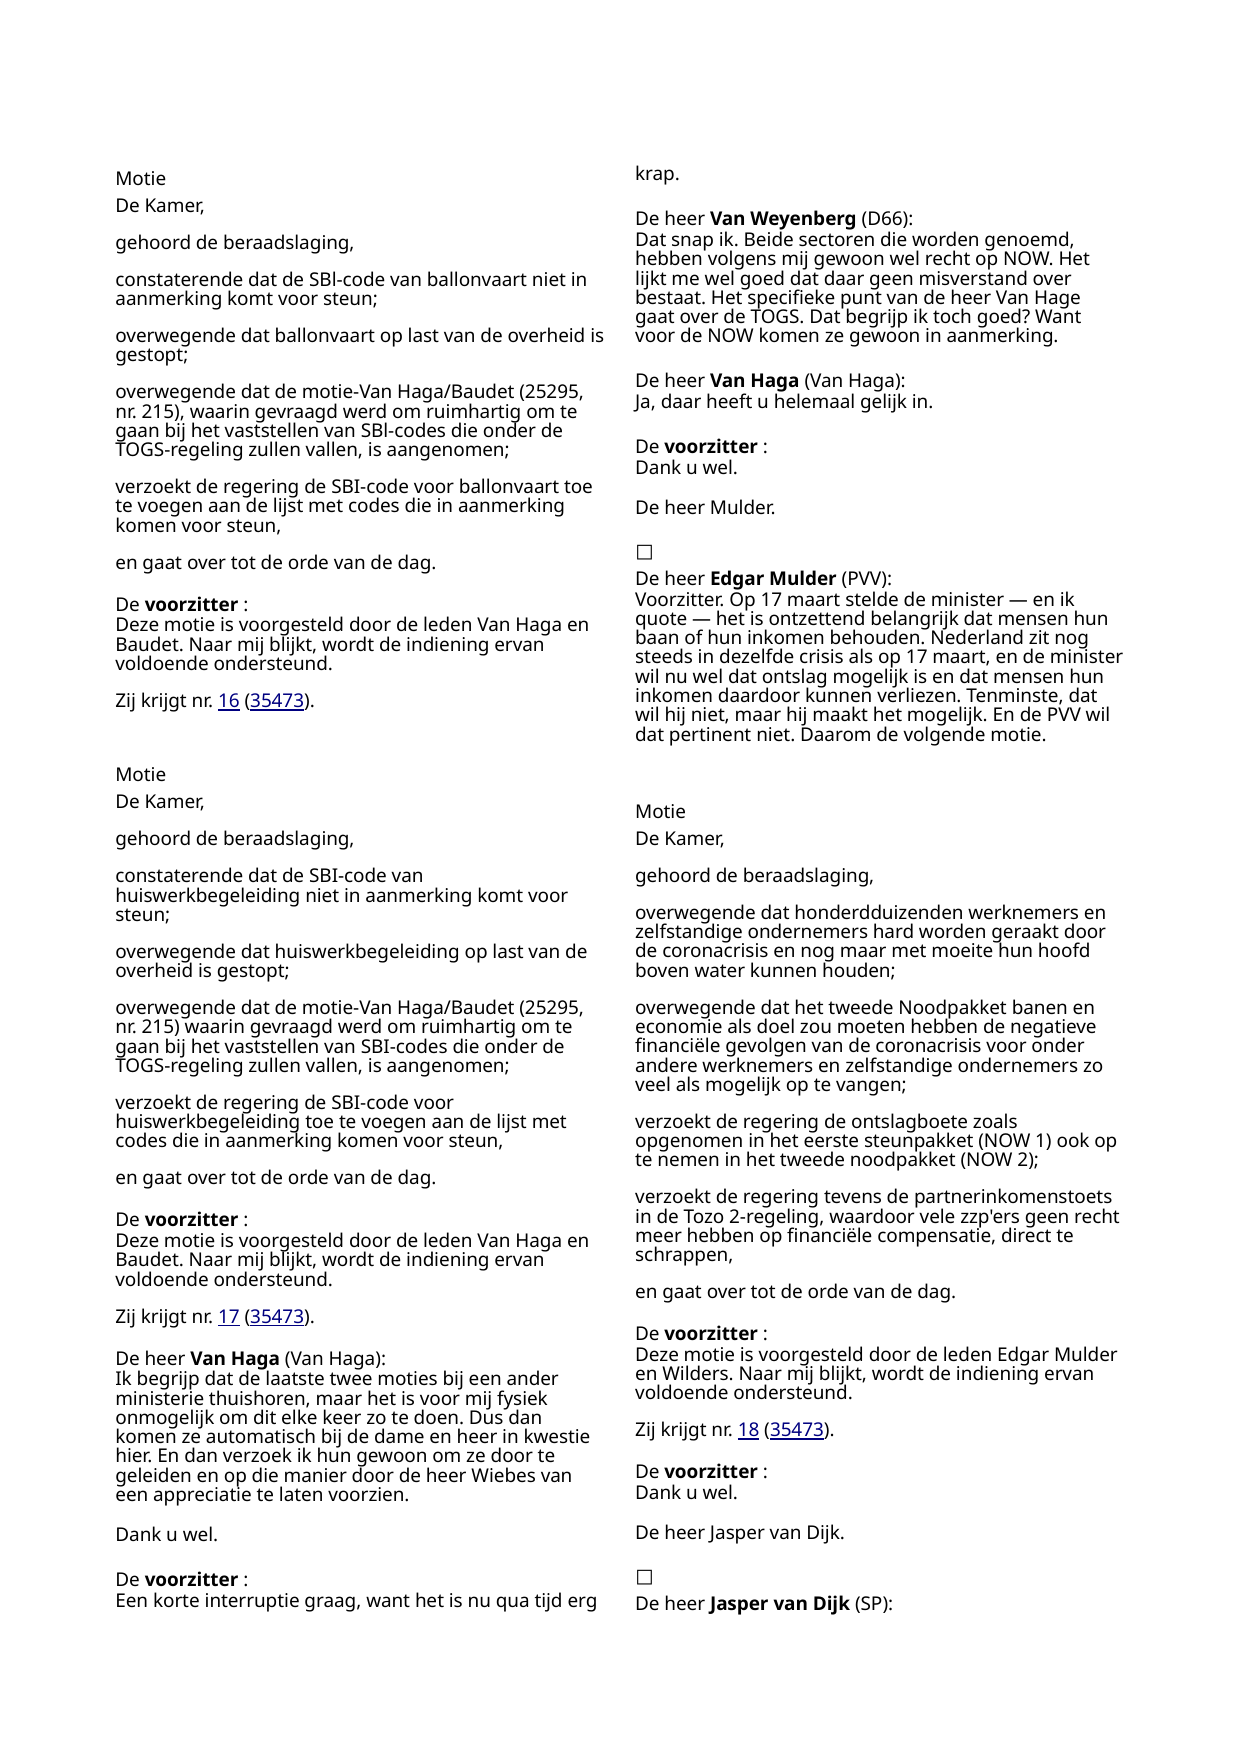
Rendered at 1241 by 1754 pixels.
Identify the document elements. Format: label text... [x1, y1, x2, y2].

text Motie [115, 165, 605, 191]
text Deze motie is voorgesteld door de leden Van Haga en Baudet. Naar mij blijkt, wordt de indiening ervan voldoende ondersteund. [115, 1232, 605, 1290]
text Voorzitter. Op 17 maart stelde de minister — en ik quote — het is ontzettend belangrijk dat mensen hun baan of hun inkomen behouden. Nederland zit nog steeds in dezelfde crisis als op 17 maart, en de minister wil nu wel dat ontslag mogelijk is en dat mensen hun inkomen daardoor kunnen verliezen. Tenminste, dat wil hij niet, maar hij maakt het mogelijk. En de PVV wil dat pertinent niet. Daarom de volgende motie. [635, 591, 1125, 745]
text overwegende dat de motie-Van Haga/Baudet (25295, nr. 215), waarin gevraagd werd om ruimhartig om te gaan bij het vaststellen van SBl-codes die onder de TOGS-regeling zullen vallen, is aangenomen; [115, 383, 605, 461]
text Dank u wel. [635, 1484, 1125, 1503]
text Zij krijgt nr. 16 (35473). [115, 692, 605, 711]
text krap. [635, 165, 1125, 184]
text verzoekt de regering de ontslagboete zoals opgenomen in het eerste steunpakket (NOW 1) ook op te nemen in het tweede noodpakket (NOW 2); [635, 1113, 1125, 1171]
text Deze motie is voorgesteld door de leden Van Haga en Baudet. Naar mij blijkt, wordt de indiening ervan voldoende ondersteund. [115, 616, 605, 674]
text gehoord de beraadslaging, [115, 830, 605, 849]
text ⬜ [635, 1564, 1125, 1590]
text De voorzitter : [115, 1206, 605, 1232]
text en gaat over tot de orde van de dag. [115, 554, 605, 573]
text De heer Edgar Mulder (PVV): [635, 565, 1125, 591]
text Ja, daar heeft u helemaal gelijk in. [635, 393, 1125, 413]
text De voorzitter : [115, 591, 605, 616]
text overwegende dat huiswerkbegeleiding op last van de overheid is gestopt; [115, 943, 605, 981]
text De Kamer, [115, 793, 605, 813]
text De heer Jasper van Dijk. [635, 1524, 1125, 1543]
text De heer Van Weyenberg (D66): [635, 205, 1125, 231]
text Deze motie is voorgesteld door de leden Edgar Mulder en Wilders. Naar mij blijkt, wordt de indiening ervan voldoende ondersteund. [635, 1346, 1125, 1404]
text De heer Jasper van Dijk (SP): [635, 1590, 1125, 1616]
text overwegende dat de motie-Van Haga/Baudet (25295, nr. 215) waarin gevraagd werd om ruimhartig om te gaan bij het vaststellen van SBI-codes die onder de TOGS-regeling zullen vallen, is aangenomen; [115, 999, 605, 1076]
text De heer Mulder. [635, 499, 1125, 518]
text De Kamer, [635, 830, 1125, 849]
text overwegende dat ballonvaart op last van de overheid is gestopt; [115, 327, 605, 366]
text constaterende dat de SBl-code van ballonvaart niet in aanmerking komt voor steun; [115, 271, 605, 309]
text overwegende dat het tweede Noodpakket banen en economie als doel zou moeten hebben de negatieve financiële gevolgen van de coronacrisis voor onder andere werknemers en zelfstandige ondernemers zo veel als mogelijk op te vangen; [635, 999, 1125, 1095]
text overwegende dat honderdduizenden werknemers en zelfstandige ondernemers hard worden geraakt door de coronacrisis en nog maar met moeite hun hoofd boven water kunnen houden; [635, 904, 1125, 981]
text Dat snap ik. Beide sectoren die worden genoemd, hebben volgens mij gewoon wel recht op NOW. Het lijkt me wel goed dat daar geen misverstand over bestaat. Het specifieke punt van de heer Van Hage gaat over de TOGS. Dat begrijp ik toch goed? Want voor de NOW komen ze gewoon in aanmerking. [635, 231, 1125, 347]
text Een korte interruptie graag, want het is nu qua tijd erg [115, 1592, 605, 1611]
text ⬜ [635, 539, 1125, 565]
text Motie [115, 762, 605, 787]
text Ik begrijp dat de laatste twee moties bij een ander ministerie thuishoren, maar het is voor mij fysiek onmogelijk om dit elke keer zo te doen. Dus dan komen ze automatisch bij de dame en heer in kwestie hier. En dan verzoek ik hun gewoon om ze door te geleiden en op die manier door de heer Wiebes van een appreciatie te laten voorzien. [115, 1370, 605, 1505]
text gehoord de beraadslaging, [635, 867, 1125, 886]
text en gaat over tot de orde van de dag. [115, 1169, 605, 1189]
text De voorzitter : [635, 433, 1125, 459]
text verzoekt de regering de SBI-code voor huiswerkbegeleiding toe te voegen aan de lijst met codes die in aanmerking komen voor steun, [115, 1094, 605, 1152]
text De Kamer, [115, 197, 605, 216]
text De voorzitter : [635, 1320, 1125, 1346]
text Dank u wel. [635, 459, 1125, 478]
text De heer Van Haga (Van Haga): [635, 368, 1125, 393]
text Zij krijgt nr. 17 (35473). [115, 1308, 605, 1327]
text De heer Van Haga (Van Haga): [115, 1345, 605, 1370]
text Zij krijgt nr. 18 (35473). [635, 1421, 1125, 1441]
text verzoekt de regering tevens de partnerinkomenstoets in de Tozo 2-regeling, waardoor vele zzp'ers geen recht meer hebben op financiële compensatie, direct te schrappen, [635, 1188, 1125, 1265]
text constaterende dat de SBI-code van huiswerkbegeleiding niet in aanmerking komt voor steun; [115, 867, 605, 925]
text Motie [635, 798, 1125, 824]
text gehoord de beraadslaging, [115, 234, 605, 253]
text De voorzitter : [115, 1566, 605, 1592]
text verzoekt de regering de SBI-code voor ballonvaart toe te voegen aan de lijst met codes die in aanmerking komen voor steun, [115, 478, 605, 536]
text De voorzitter : [635, 1458, 1125, 1484]
text Dank u wel. [115, 1526, 605, 1545]
text en gaat over tot de orde van de dag. [635, 1283, 1125, 1302]
